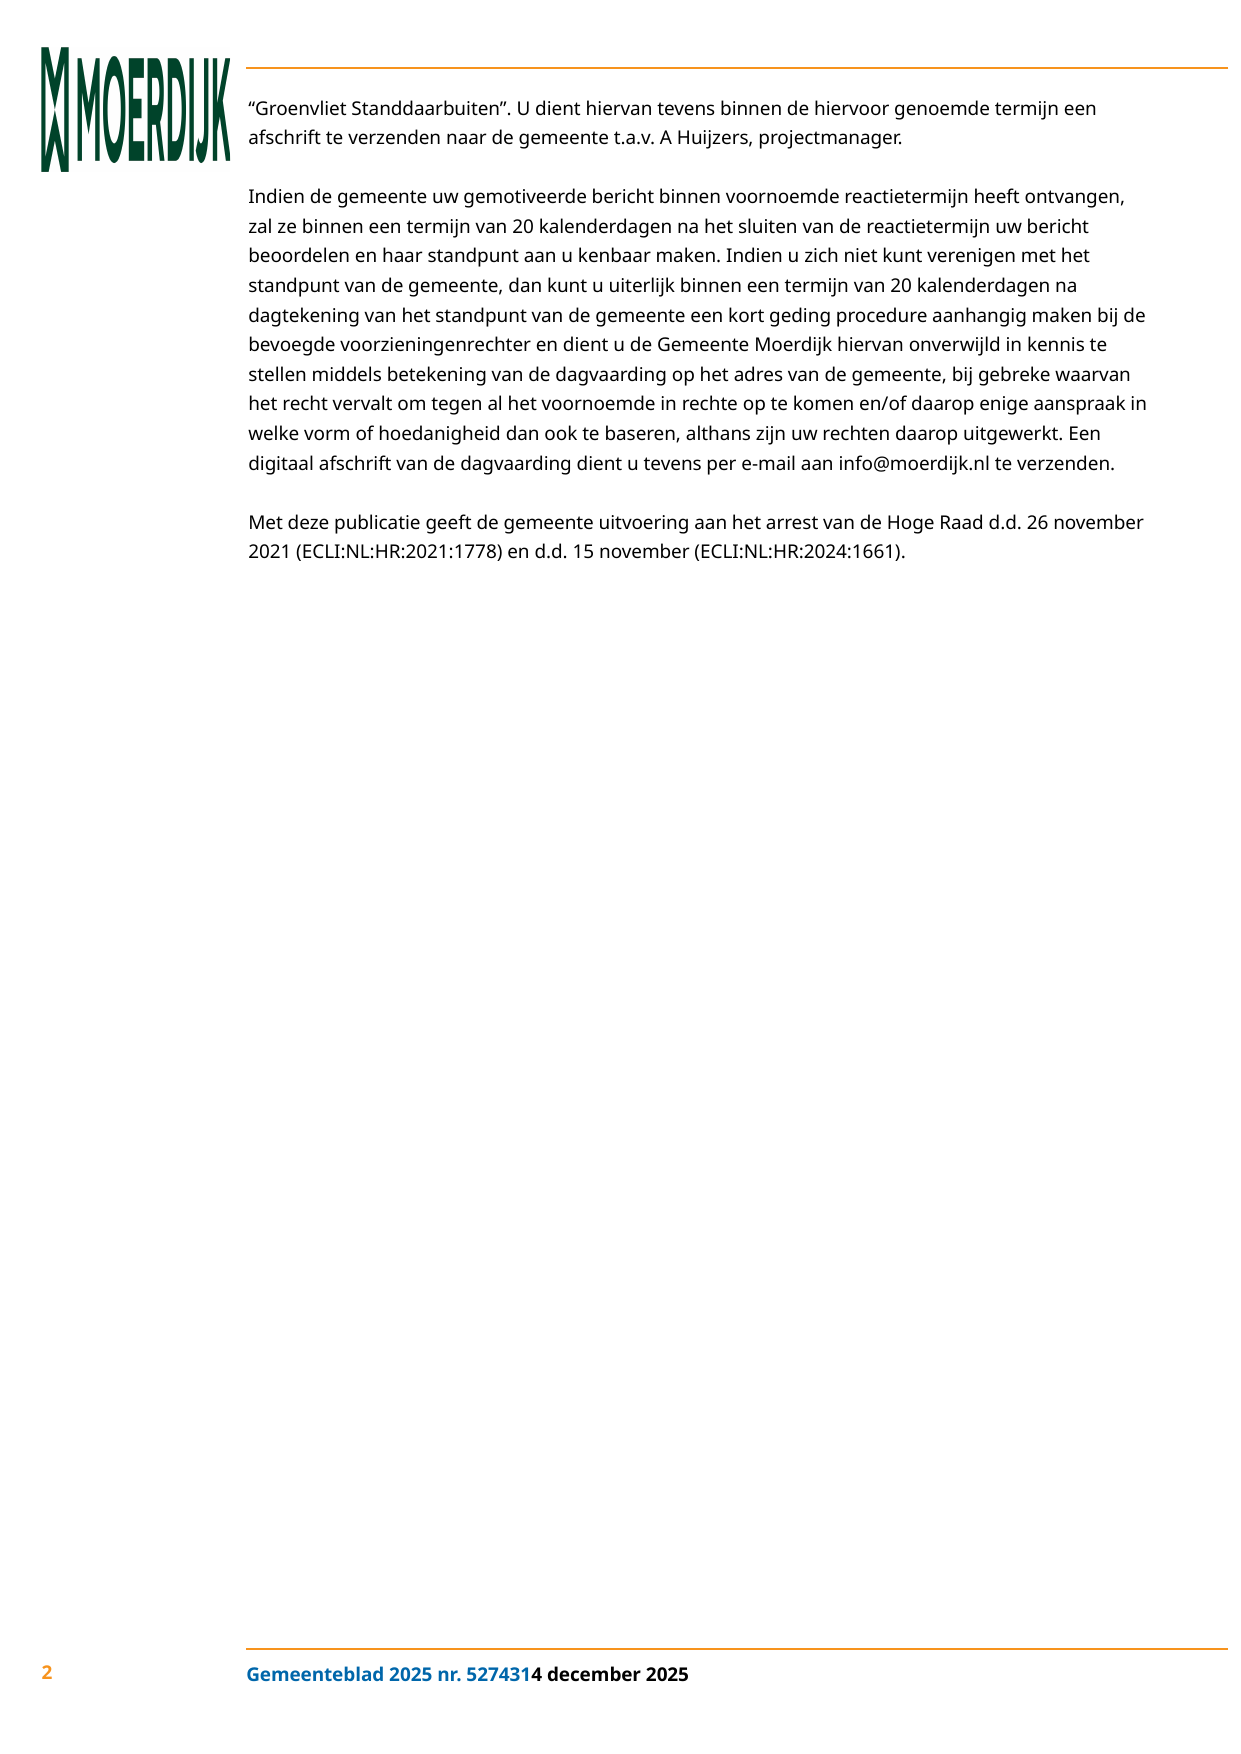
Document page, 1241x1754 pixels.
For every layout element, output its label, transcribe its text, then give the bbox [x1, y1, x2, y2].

text Met deze publicatie geeft de gemeente uitvoering aan het arrest van de Hoge Raad d.d. 26 november 2021 (ECLI:NL:HR:2021:1778) en d.d. 15 november (ECLI:NL:HR:2024:1661). [248, 509, 1152, 564]
text Indien de gemeente uw gemotiveerde bericht binnen voornoemde reactietermijn heeft ontvangen, zal ze binnen een termijn van 20 kalenderdagen na het sluiten van de reactietermijn uw bericht beoordelen en haar standpunt aan u kenbaar maken. Indien u zich niet kunt verenigen met het standpunt van de gemeente, dan kunt u uiterlijk binnen een termijn van 20 kalenderdagen na dagtekening van het standpunt van de gemeente een kort geding procedure aanhangig maken bij de bevoegde voorzieningenrechter en dient u de Gemeente Moerdijk hiervan onverwijld in kennis te stellen middels betekening van de dagvaarding op het adres van de gemeente, bij gebreke waarvan het recht vervalt om tegen al het voornoemde in rechte op te komen en/of daarop enige aanspraak in welke vorm of hoedanigheid dan ook te baseren, althans zijn uw rechten daarop uitgewerkt. Een digitaal afschrift van de dagvaarding dient u tevens per e-mail aan info@moerdijk.nl te verzenden. [248, 183, 1152, 476]
text “Groenvliet Standdaarbuiten”. U dient hiervan tevens binnen de hiervoor genoemde termijn een afschrift te verzenden naar de gemeente t.a.v. A Huijzers, projectmanager. [248, 95, 1152, 150]
picture [41, 47, 231, 172]
